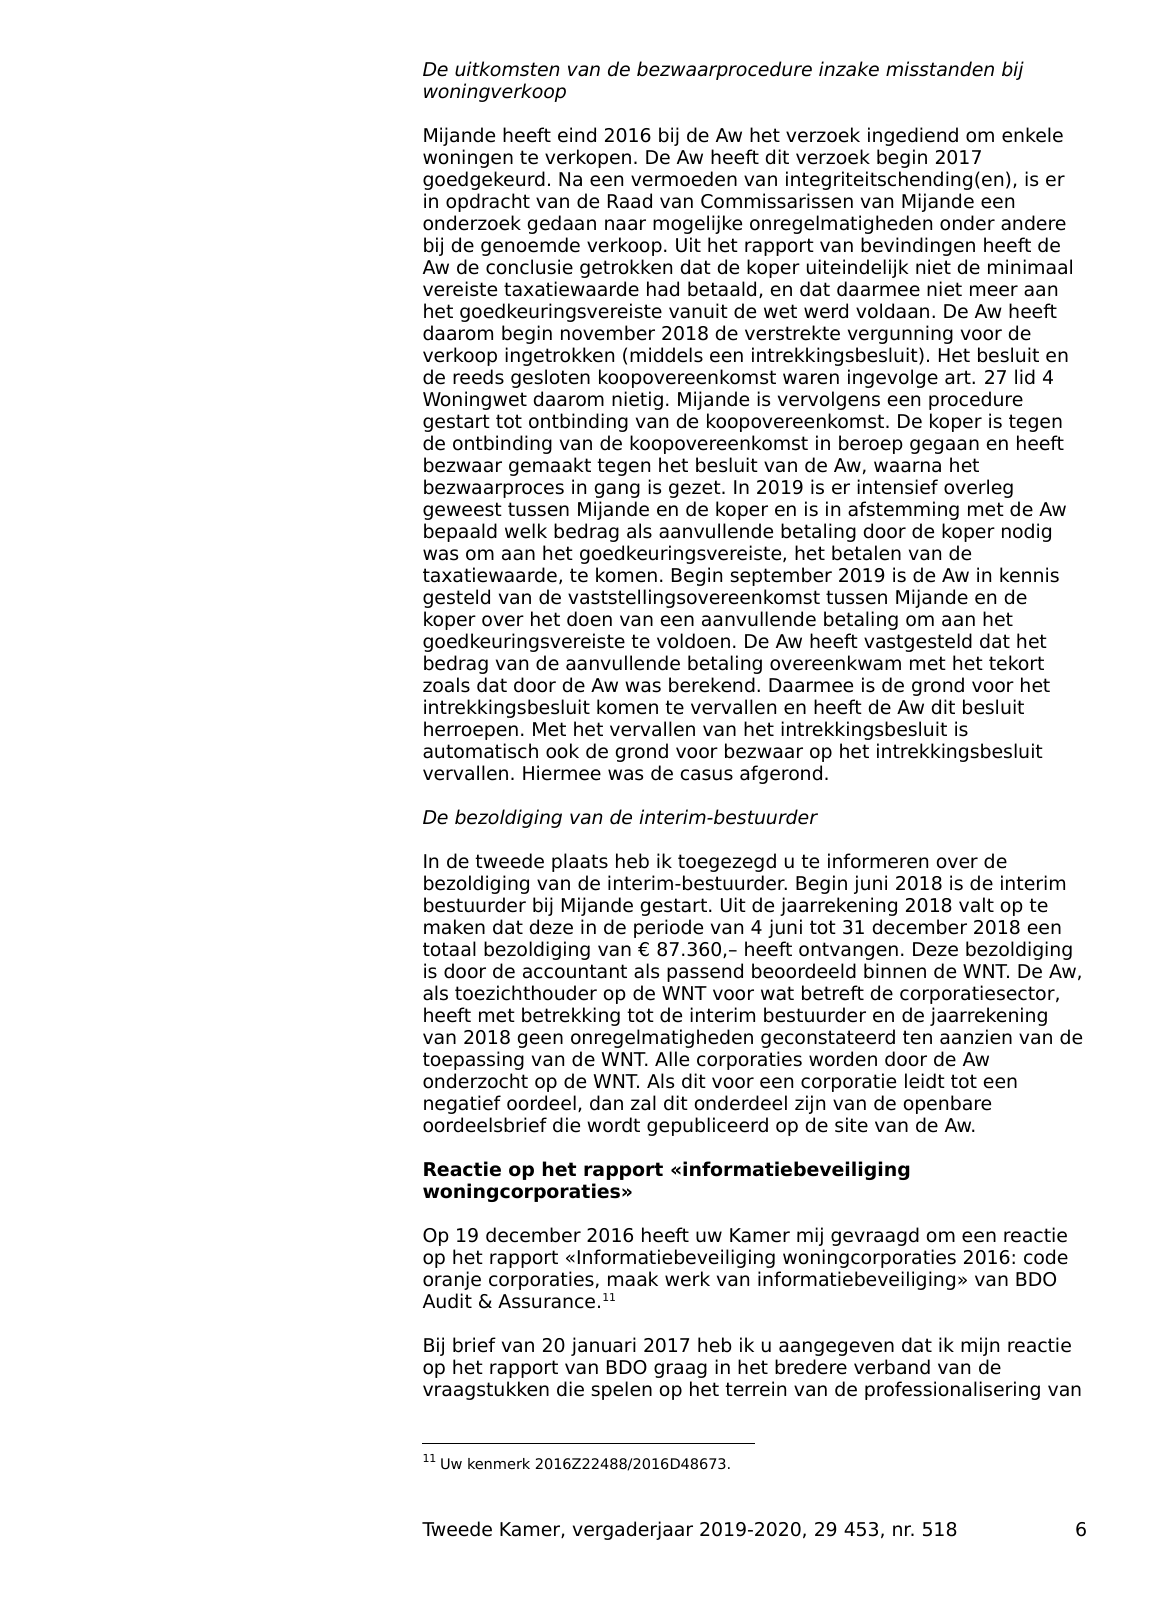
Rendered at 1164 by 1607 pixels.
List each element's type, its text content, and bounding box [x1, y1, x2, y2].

subtitle Reactie op het rapport «informatiebeveiliging woningcorporaties» [422, 1159, 1087, 1203]
text Op 19 december 2016 heeft uw Kamer mij gevraagd om een reactie op het rapport «Informatiebeveiliging woningcorporaties 2016: code oranje corporaties, maak werk van informatiebeveiliging» van BDO Audit & Assurance. [422, 1225, 1087, 1313]
text Mijande heeft eind 2016 bij de Aw het verzoek ingediend om enkele woningen te verkopen. De Aw heeft dit verzoek begin 2017 goedgekeurd. Na een vermoeden van integriteitschending(en), is er in opdracht van de Raad van Commissarissen van Mijande een onderzoek gedaan naar mogelijke onregelmatigheden onder andere bij de genoemde verkoop. Uit het rapport van bevindingen heeft de Aw de conclusie getrokken dat de koper uiteindelijk niet de minimaal vereiste taxatiewaarde had betaald, en dat daarmee niet meer aan het goedkeuringsvereiste vanuit de wet werd voldaan. De Aw heeft daarom begin november 2018 de verstrekte vergunning voor de verkoop ingetrokken (middels een intrekkingsbesluit). Het besluit en de reeds gesloten koopovereenkomst waren ingevolge art. 27 lid 4 Woningwet daarom nietig. Mijande is vervolgens een procedure gestart tot ontbinding van de koopovereenkomst. De koper is tegen de ontbinding van de koopovereenkomst in beroep gegaan en heeft bezwaar gemaakt tegen het besluit van de Aw, waarna het bezwaarproces in gang is gezet. In 2019 is er intensief overleg geweest tussen Mijande en de koper en is in afstemming met de Aw bepaald welk bedrag als aanvullende betaling door de koper nodig was om aan het goedkeuringsvereiste, het betalen van de taxatiewaarde, te komen. Begin september 2019 is de Aw in kennis gesteld van de vaststellingsovereenkomst tussen Mijande en de koper over het doen van een aanvullende betaling om aan het goedkeuringsvereiste te voldoen. De Aw heeft vastgesteld dat het bedrag van de aanvullende betaling overeenkwam met het tekort zoals dat door de Aw was berekend. Daarmee is de grond voor het intrekkingsbesluit komen te vervallen en heeft de Aw dit besluit herroepen. Met het vervallen van het intrekkingsbesluit is automatisch ook de grond voor bezwaar op het intrekkingsbesluit vervallen. Hiermee was de casus afgerond. [422, 125, 1087, 784]
text In de tweede plaats heb ik toegezegd u te informeren over de bezoldiging van de interim-bestuurder. Begin juni 2018 is de interim bestuurder bij Mijande gestart. Uit de jaarrekening 2018 valt op te maken dat deze in de periode van 4 juni tot 31 december 2018 een totaal bezoldiging van € 87.360,– heeft ontvangen. Deze bezoldiging is door de accountant als passend beoordeeld binnen de WNT. De Aw, als toezichthouder op de WNT voor wat betreft de corporatiesector, heeft met betrekking tot de interim bestuurder en de jaarrekening van 2018 geen onregelmatigheden geconstateerd ten aanzien van de toepassing van de WNT. Alle corporaties worden door de Aw onderzocht op de WNT. Als dit voor een corporatie leidt tot een negatief oordeel, dan zal dit onderdeel zijn van de openbare oordeelsbrief die wordt gepubliceerd op de site van de Aw. [422, 851, 1087, 1137]
text Uw kenmerk 2016Z22488/2016D48673. [422, 1452, 1087, 1474]
subtitle De uitkomsten van de bezwaarprocedure inzake misstanden bij woningverkoop [422, 59, 1087, 103]
text Bij brief van 20 januari 2017 heb ik u aangegeven dat ik mijn reactie op het rapport van BDO graag in het bredere verband van de vraagstukken die spelen op het terrein van de professionalisering van [422, 1335, 1087, 1401]
subtitle De bezoldiging van de interim-bestuurder [422, 807, 1087, 829]
